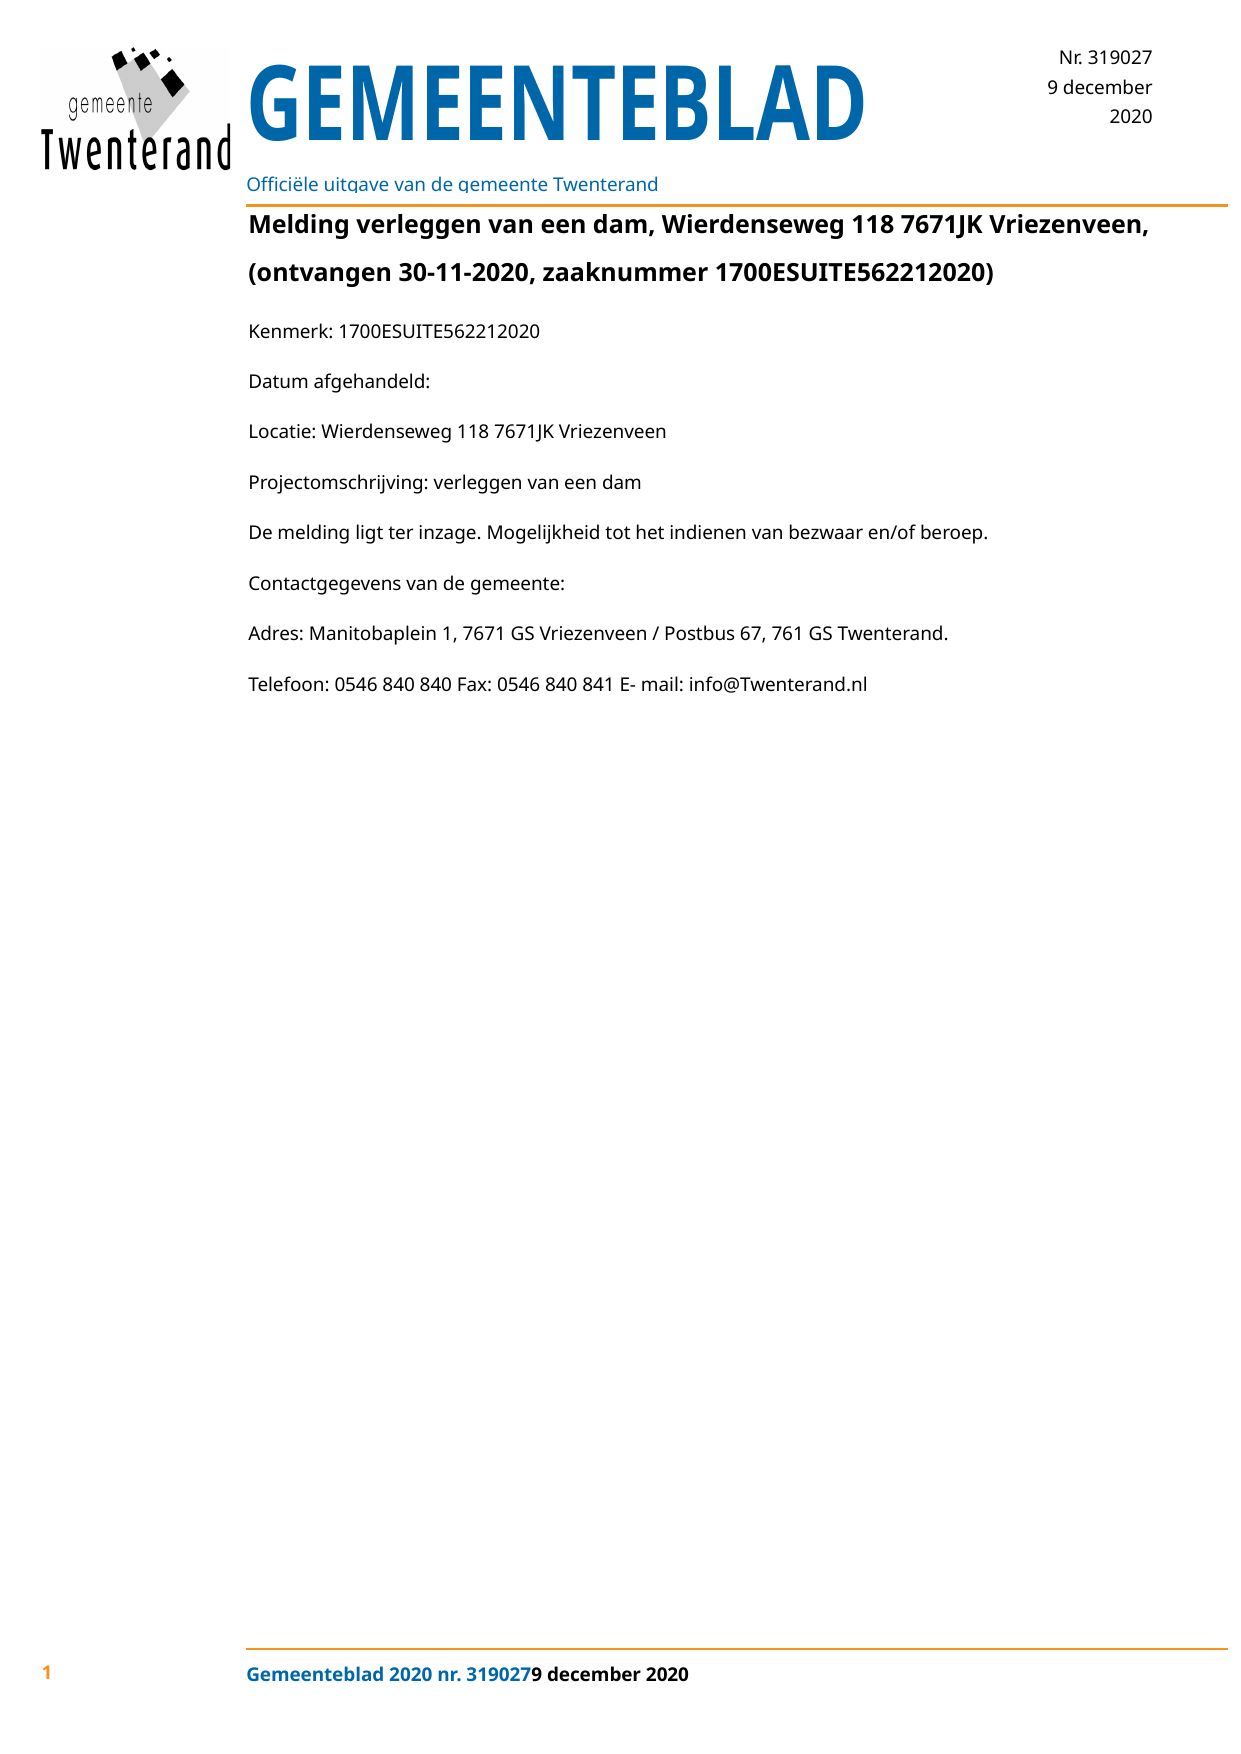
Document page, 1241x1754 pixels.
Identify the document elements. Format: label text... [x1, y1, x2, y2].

text Adres: Manitobaplein 1, 7671 GS Vriezenveen / Postbus 67, 761 GS Twenterand. [248, 620, 1152, 646]
text Contactgegevens van de gemeente: [248, 570, 1152, 596]
text Melding verleggen van een dam, Wierdenseweg 118 7671JK Vriezenveen, (ontvangen 30-11-2020, zaaknummer 1700ESUITE562212020) [248, 207, 1152, 288]
picture [41, 47, 231, 172]
text De melding ligt ter inzage. Mogelijkheid tot het indienen van bezwaar en/of beroep. [248, 519, 1152, 545]
text Datum afgehandeld: [248, 368, 1152, 394]
text Projectomschrijving: verleggen van een dam [248, 469, 1152, 495]
text Kenmerk: 1700ESUITE562212020 [248, 318, 1152, 344]
text Telefoon: 0546 840 840 Fax: 0546 840 841 E- mail: info@Twenterand.nl [248, 671, 1152, 697]
text Locatie: Wierdenseweg 118 7671JK Vriezenveen [248, 419, 1152, 444]
